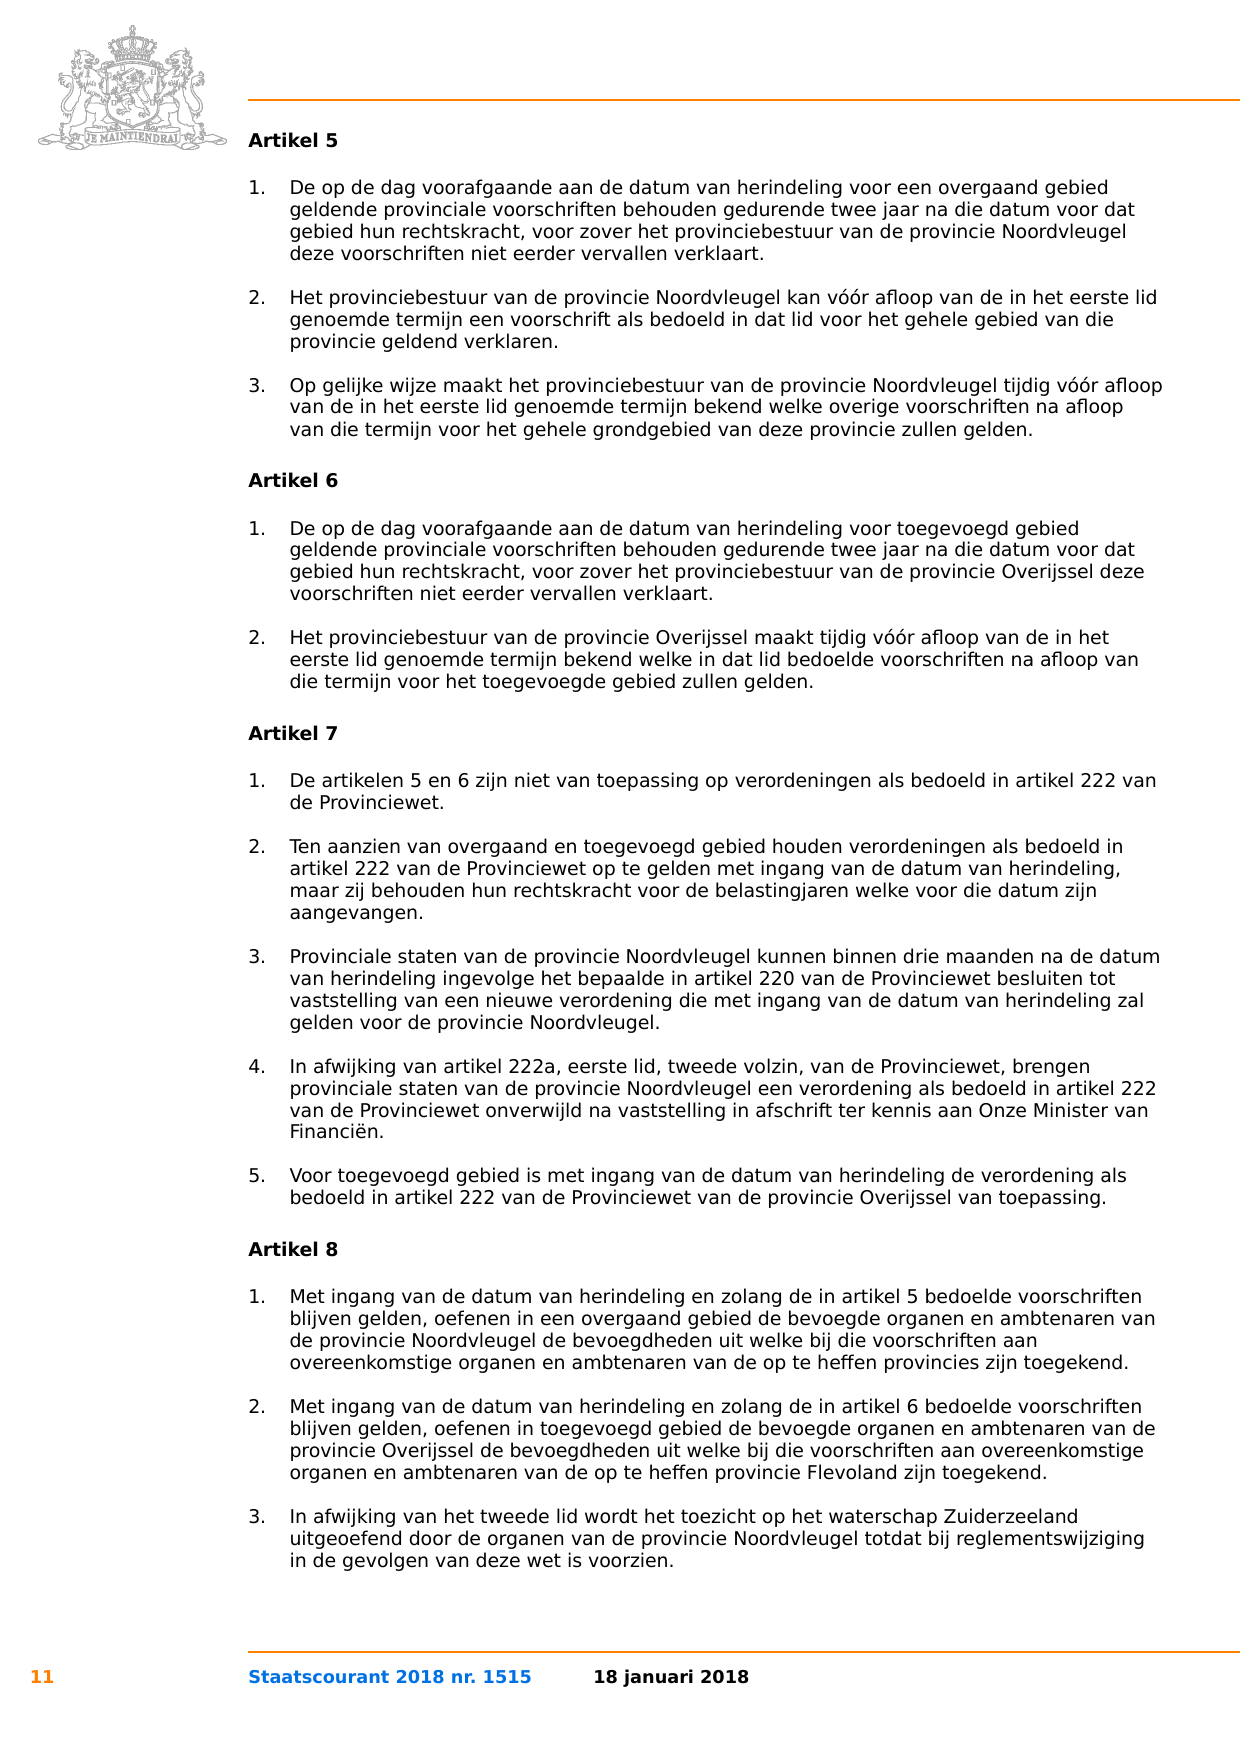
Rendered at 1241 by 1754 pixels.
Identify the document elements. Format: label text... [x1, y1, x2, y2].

subtitle Artikel 7 [248, 723, 1163, 745]
subtitle Artikel 8 [248, 1239, 1163, 1261]
text 3. Op gelijke wijze maakt het provinciebestuur van de provincie Noordvleugel tijdig vóór afloop van de in het eerste lid genoemde termijn bekend welke overige voorschriften na afloop van die termijn voor het gehele grondgebied van deze provincie zullen gelden. [248, 374, 1163, 440]
text 1. De artikelen 5 en 6 zijn niet van toepassing op verordeningen als bedoeld in artikel 222 van de Provinciewet. [248, 770, 1163, 814]
text 3. Provinciale staten van de provincie Noordvleugel kunnen binnen drie maanden na de datum van herindeling ingevolge het bepaalde in artikel 220 van de Provinciewet besluiten tot vaststelling van een nieuwe verordening die met ingang van de datum van herindeling zal gelden voor de provincie Noordvleugel. [248, 946, 1163, 1034]
text 2. Ten aanzien van overgaand en toegevoegd gebied houden verordeningen als bedoeld in artikel 222 van de Provinciewet op te gelden met ingang van de datum van herindeling, maar zij behouden hun rechtskracht voor de belastingjaren welke voor die datum zijn aangevangen. [248, 836, 1163, 924]
text 2. Met ingang van de datum van herindeling en zolang de in artikel 6 bedoelde voorschriften blijven gelden, oefenen in toegevoegd gebied de bevoegde organen en ambtenaren van de provincie Overijssel de bevoegdheden uit welke bij die voorschriften aan overeenkomstige organen en ambtenaren van de op te heffen provincie Flevoland zijn toegekend. [248, 1396, 1163, 1484]
text 1. De op de dag voorafgaande aan de datum van herindeling voor een overgaand gebied geldende provinciale voorschriften behouden gedurende twee jaar na die datum voor dat gebied hun rechtskracht, voor zover het provinciebestuur van de provincie Noordvleugel deze voorschriften niet eerder vervallen verklaart. [248, 177, 1163, 265]
subtitle Artikel 5 [248, 130, 1163, 152]
picture [38, 25, 227, 150]
subtitle Artikel 6 [248, 470, 1163, 492]
text 2. Het provinciebestuur van de provincie Overijssel maakt tijdig vóór afloop van de in het eerste lid genoemde termijn bekend welke in dat lid bedoelde voorschriften na afloop van die termijn voor het toegevoegde gebied zullen gelden. [248, 627, 1163, 693]
text 1. De op de dag voorafgaande aan de datum van herindeling voor toegevoegd gebied geldende provinciale voorschriften behouden gedurende twee jaar na die datum voor dat gebied hun rechtskracht, voor zover het provinciebestuur van de provincie Overijssel deze voorschriften niet eerder vervallen verklaart. [248, 517, 1163, 605]
text 5. Voor toegevoegd gebied is met ingang van de datum van herindeling de verordening als bedoeld in artikel 222 van de Provinciewet van de provincie Overijssel van toepassing. [248, 1165, 1163, 1209]
text 4. In afwijking van artikel 222a, eerste lid, tweede volzin, van de Provinciewet, brengen provinciale staten van de provincie Noordvleugel een verordening als bedoeld in artikel 222 van de Provinciewet onverwijld na vaststelling in afschrift ter kennis aan Onze Minister van Financiën. [248, 1056, 1163, 1143]
text 2. Het provinciebestuur van de provincie Noordvleugel kan vóór afloop van de in het eerste lid genoemde termijn een voorschrift als bedoeld in dat lid voor het gehele gebied van die provincie geldend verklaren. [248, 287, 1163, 353]
text 3. In afwijking van het tweede lid wordt het toezicht op het waterschap Zuiderzeeland uitgeoefend door de organen van de provincie Noordvleugel totdat bij reglementswijziging in de gevolgen van deze wet is voorzien. [248, 1506, 1163, 1572]
text 1. Met ingang van de datum van herindeling en zolang de in artikel 5 bedoelde voorschriften blijven gelden, oefenen in een overgaand gebied de bevoegde organen en ambtenaren van de provincie Noordvleugel de bevoegdheden uit welke bij die voorschriften aan overeenkomstige organen en ambtenaren van de op te heffen provincies zijn toegekend. [248, 1286, 1163, 1374]
